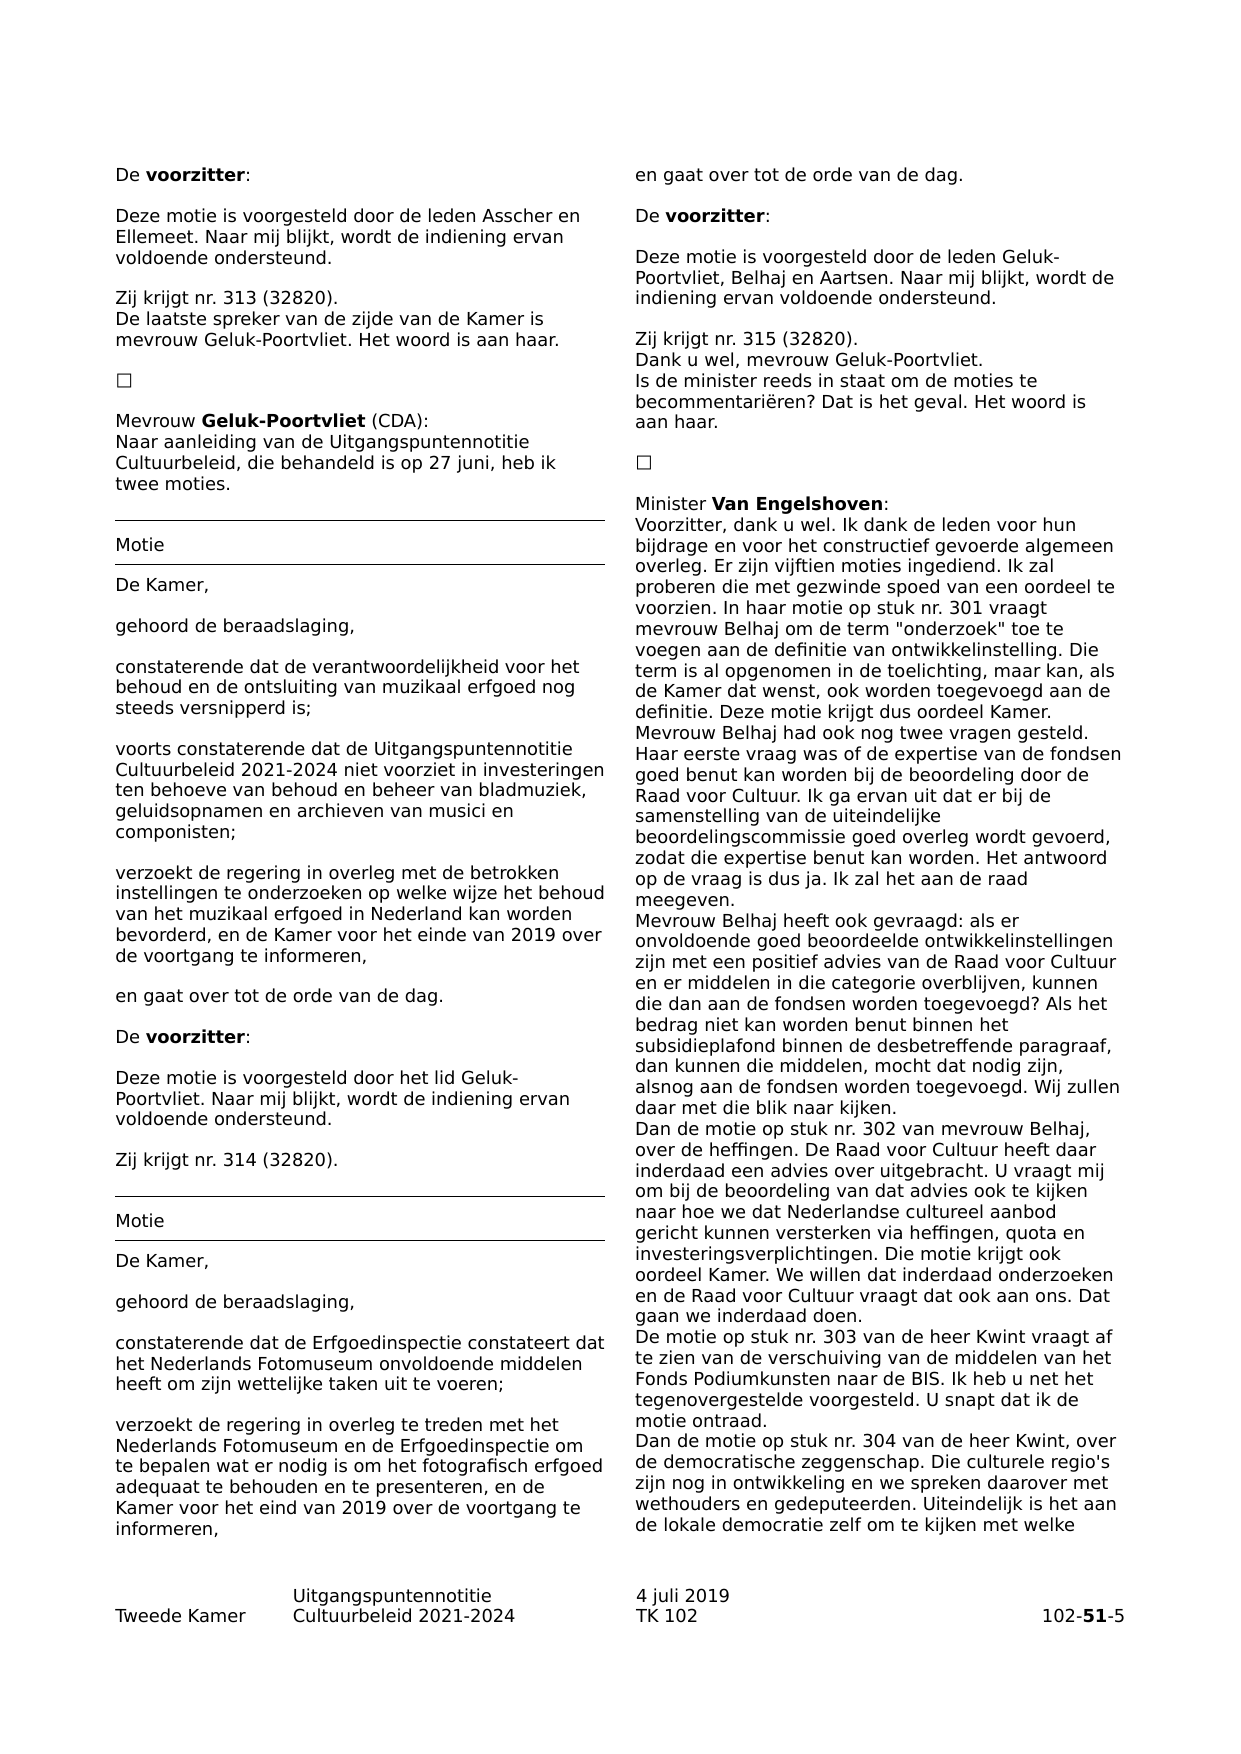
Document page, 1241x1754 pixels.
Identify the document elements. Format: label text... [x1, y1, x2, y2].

text De Kamer, [115, 1251, 605, 1272]
text De motie op stuk nr. 303 van de heer Kwint vraagt af te zien van de verschuiving van de middelen van het Fonds Podiumkunsten naar de BIS. Ik heb u net het tegenovergestelde voorgesteld. U snapt dat ik de motie ontraad. [635, 1327, 1125, 1431]
text Deze motie is voorgesteld door het lid Geluk-Poortvliet. Naar mij blijkt, wordt de indiening ervan voldoende ondersteund. [115, 1068, 605, 1130]
text De voorzitter: [115, 1027, 605, 1048]
text Minister Van Engelshoven: [635, 494, 1125, 514]
text De voorzitter: [115, 165, 605, 186]
text De voorzitter: [635, 206, 1125, 227]
text gehoord de beraadslaging, [115, 616, 605, 637]
text en gaat over tot de orde van de dag. [635, 165, 1125, 186]
text Mevrouw Belhaj had ook nog twee vragen gesteld. Haar eerste vraag was of de expertise van de fondsen goed benut kan worden bij de beoordeling door de Raad voor Cultuur. Ik ga ervan uit dat er bij de samenstelling van de uiteindelijke beoordelingscommissie goed overleg wordt gevoerd, zodat die expertise benut kan worden. Het antwoord op de vraag is dus ja. Ik zal het aan de raad meegeven. [635, 723, 1125, 910]
text De Kamer, [115, 575, 605, 596]
text Zij krijgt nr. 315 (32820). [635, 329, 1125, 350]
text constaterende dat de verantwoordelijkheid voor het behoud en de ontsluiting van muzikaal erfgoed nog steeds versnipperd is; [115, 657, 605, 719]
text voorts constaterende dat de Uitgangspuntennotitie Cultuurbeleid 2021-2024 niet voorziet in investeringen ten behoeve van behoud en beheer van bladmuziek, geluidsopnamen en archieven van musici en componisten; [115, 739, 605, 842]
text Dan de motie op stuk nr. 302 van mevrouw Belhaj, over de heffingen. De Raad voor Cultuur heeft daar inderdaad een advies over uitgebracht. U vraagt mij om bij de beoordeling van dat advies ook te kijken naar hoe we dat Nederlandse cultureel aanbod gericht kunnen versterken via heffingen, quota en investeringsverplichtingen. Die motie krijgt ook oordeel Kamer. We willen dat inderdaad onderzoeken en de Raad voor Cultuur vraagt dat ook aan ons. Dat gaan we inderdaad doen. [635, 1119, 1125, 1327]
text ⬜ [115, 371, 605, 391]
text Mevrouw Geluk-Poortvliet (CDA): [115, 411, 605, 432]
text Zij krijgt nr. 314 (32820). [115, 1150, 605, 1171]
text Motie [115, 1210, 605, 1231]
text ⬜ [635, 453, 1125, 474]
text verzoekt de regering in overleg te treden met het Nederlands Fotomuseum en de Erfgoedinspectie om te bepalen wat er nodig is om het fotografisch erfgoed adequaat te behouden en te presenteren, en de Kamer voor het eind van 2019 over de voortgang te informeren, [115, 1415, 605, 1539]
text en gaat over tot de orde van de dag. [115, 986, 605, 1007]
text Dan de motie op stuk nr. 304 van de heer Kwint, over de democratische zeggenschap. Die culturele regio's zijn nog in ontwikkeling en we spreken daarover met wethouders en gedeputeerden. Uiteindelijk is het aan de lokale democratie zelf om te kijken met welke [635, 1431, 1125, 1535]
text Is de minister reeds in staat om de moties te becommentariëren? Dat is het geval. Het woord is aan haar. [635, 371, 1125, 433]
text gehoord de beraadslaging, [115, 1292, 605, 1313]
text Voorzitter, dank u wel. Ik dank de leden voor hun bijdrage en voor het constructief gevoerde algemeen overleg. Er zijn vijftien moties ingediend. Ik zal proberen die met gezwinde spoed van een oordeel te voorzien. In haar motie op stuk nr. 301 vraagt mevrouw Belhaj om de term "onderzoek" toe te voegen aan de definitie van ontwikkelinstelling. Die term is al opgenomen in de toelichting, maar kan, als de Kamer dat wenst, ook worden toegevoegd aan de definitie. Deze motie krijgt dus oordeel Kamer. [635, 514, 1125, 723]
text verzoekt de regering in overleg met de betrokken instellingen te onderzoeken op welke wijze het behoud van het muzikaal erfgoed in Nederland kan worden bevorderd, en de Kamer voor het einde van 2019 over de voortgang te informeren, [115, 862, 605, 966]
text Zij krijgt nr. 313 (32820). [115, 288, 605, 309]
text Mevrouw Belhaj heeft ook gevraagd: als er onvoldoende goed beoordeelde ontwikkelinstellingen zijn met een positief advies van de Raad voor Cultuur en er middelen in die categorie overblijven, kunnen die dan aan de fondsen worden toegevoegd? Als het bedrag niet kan worden benut binnen het subsidieplafond binnen de desbetreffende paragraaf, dan kunnen die middelen, mocht dat nodig zijn, alsnog aan de fondsen worden toegevoegd. Wij zullen daar met die blik naar kijken. [635, 910, 1125, 1119]
text Deze motie is voorgesteld door de leden Asscher en Ellemeet. Naar mij blijkt, wordt de indiening ervan voldoende ondersteund. [115, 206, 605, 268]
text Deze motie is voorgesteld door de leden Geluk-Poortvliet, Belhaj en Aartsen. Naar mij blijkt, wordt de indiening ervan voldoende ondersteund. [635, 247, 1125, 309]
text Dank u wel, mevrouw Geluk-Poortvliet. [635, 350, 1125, 371]
text Motie [115, 534, 605, 555]
text De laatste spreker van de zijde van de Kamer is mevrouw Geluk-Poortvliet. Het woord is aan haar. [115, 309, 605, 351]
text Naar aanleiding van de Uitgangspuntennotitie Cultuurbeleid, die behandeld is op 27 juni, heb ik twee moties. [115, 432, 605, 494]
text constaterende dat de Erfgoedinspectie constateert dat het Nederlands Fotomuseum onvoldoende middelen heeft om zijn wettelijke taken uit te voeren; [115, 1333, 605, 1395]
